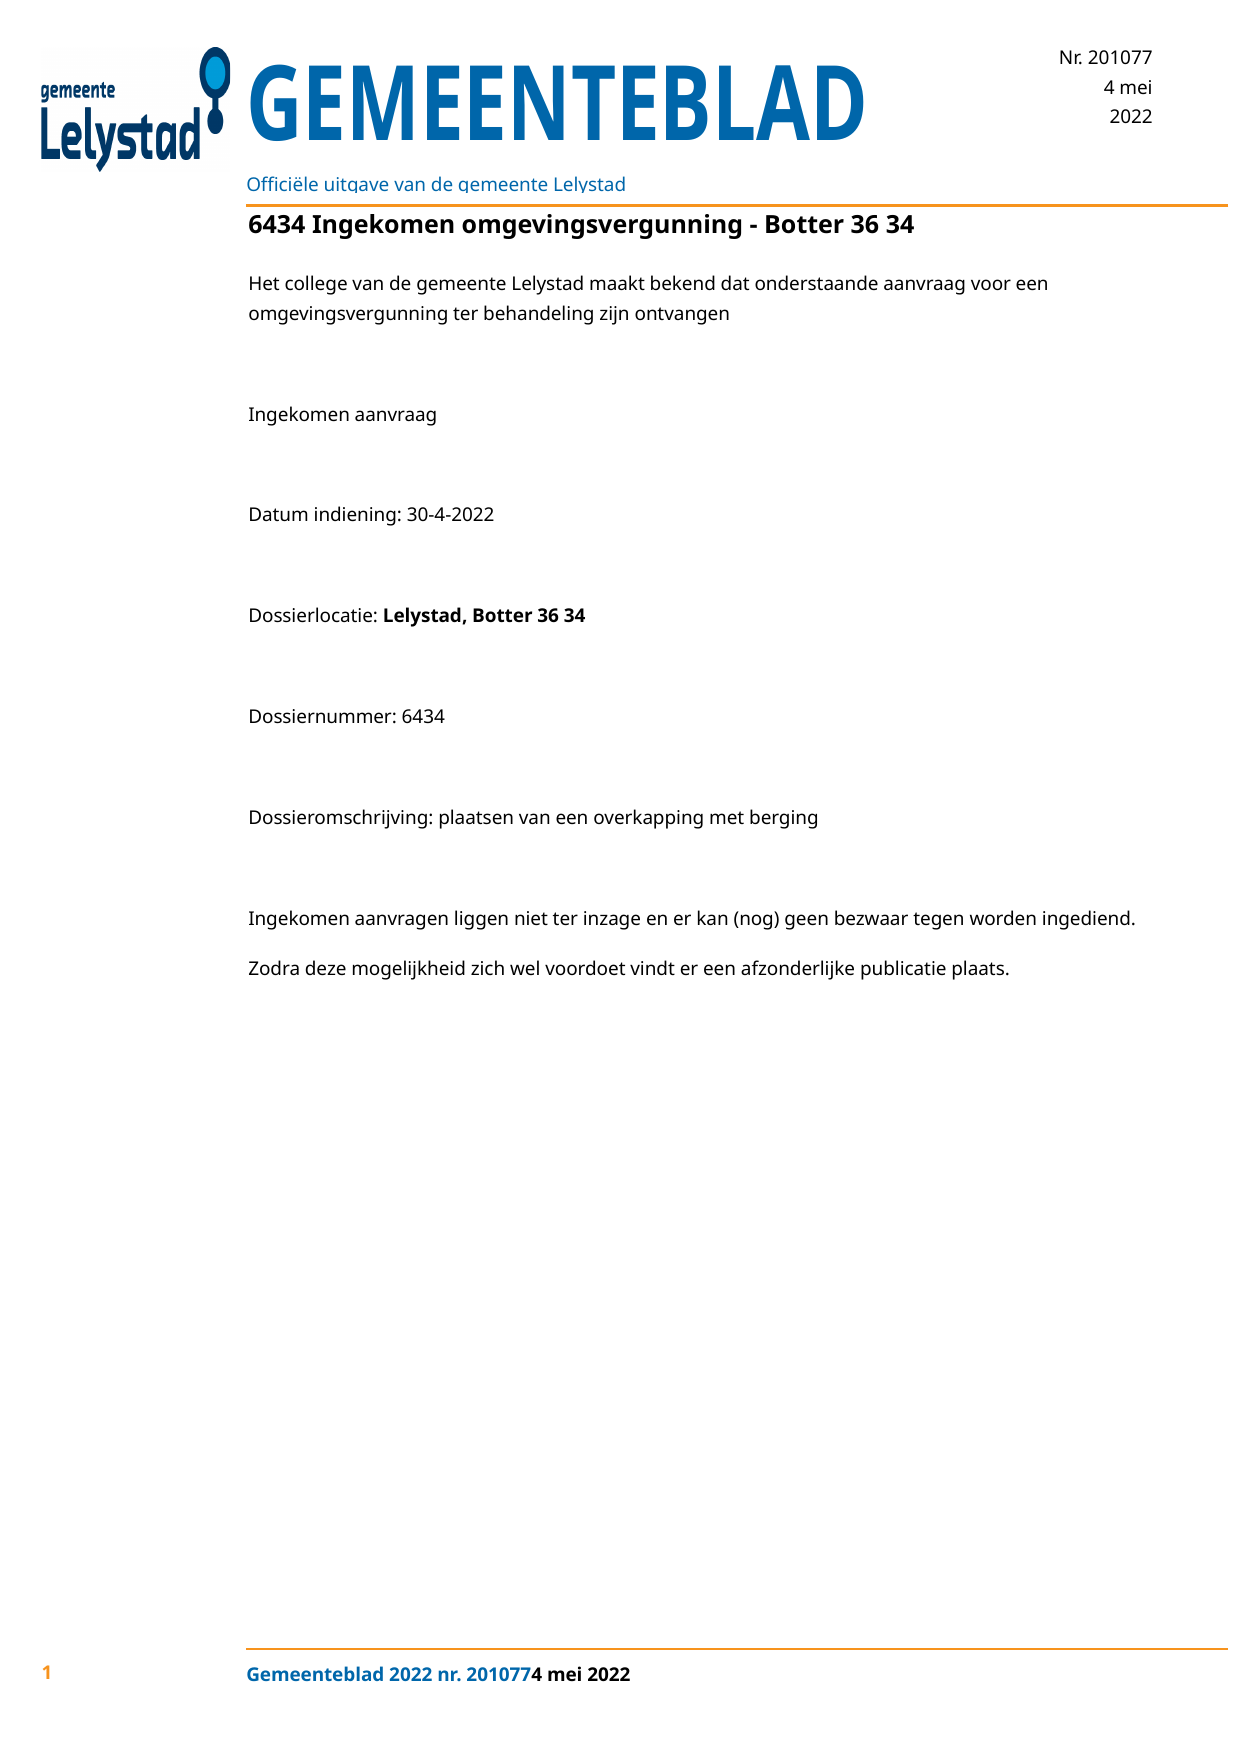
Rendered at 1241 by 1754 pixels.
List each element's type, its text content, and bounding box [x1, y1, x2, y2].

text Het college van de gemeente Lelystad maakt bekend dat onderstaande aanvraag voor een omgevingsvergunning ter behandeling zijn ontvangen [248, 270, 1152, 326]
text Dossiernummer: 6434 [248, 703, 1152, 729]
text Ingekomen aanvragen liggen niet ter inzage en er kan (nog) geen bezwaar tegen worden ingediend. [248, 905, 1152, 931]
picture [41, 47, 231, 172]
text Dossierlocatie: Lelystad, Botter 36 34 [248, 602, 1152, 628]
text Ingekomen aanvraag [248, 401, 1152, 426]
text Zodra deze mogelijkheid zich wel voordoet vindt er een afzonderlijke publicatie plaats. [248, 955, 1152, 981]
text Datum indiening: 30-4-2022 [248, 502, 1152, 527]
text Dossieromschrijving: plaatsen van een overkapping met berging [248, 804, 1152, 830]
text 6434 Ingekomen omgevingsvergunning - Botter 36 34 [248, 207, 1152, 241]
